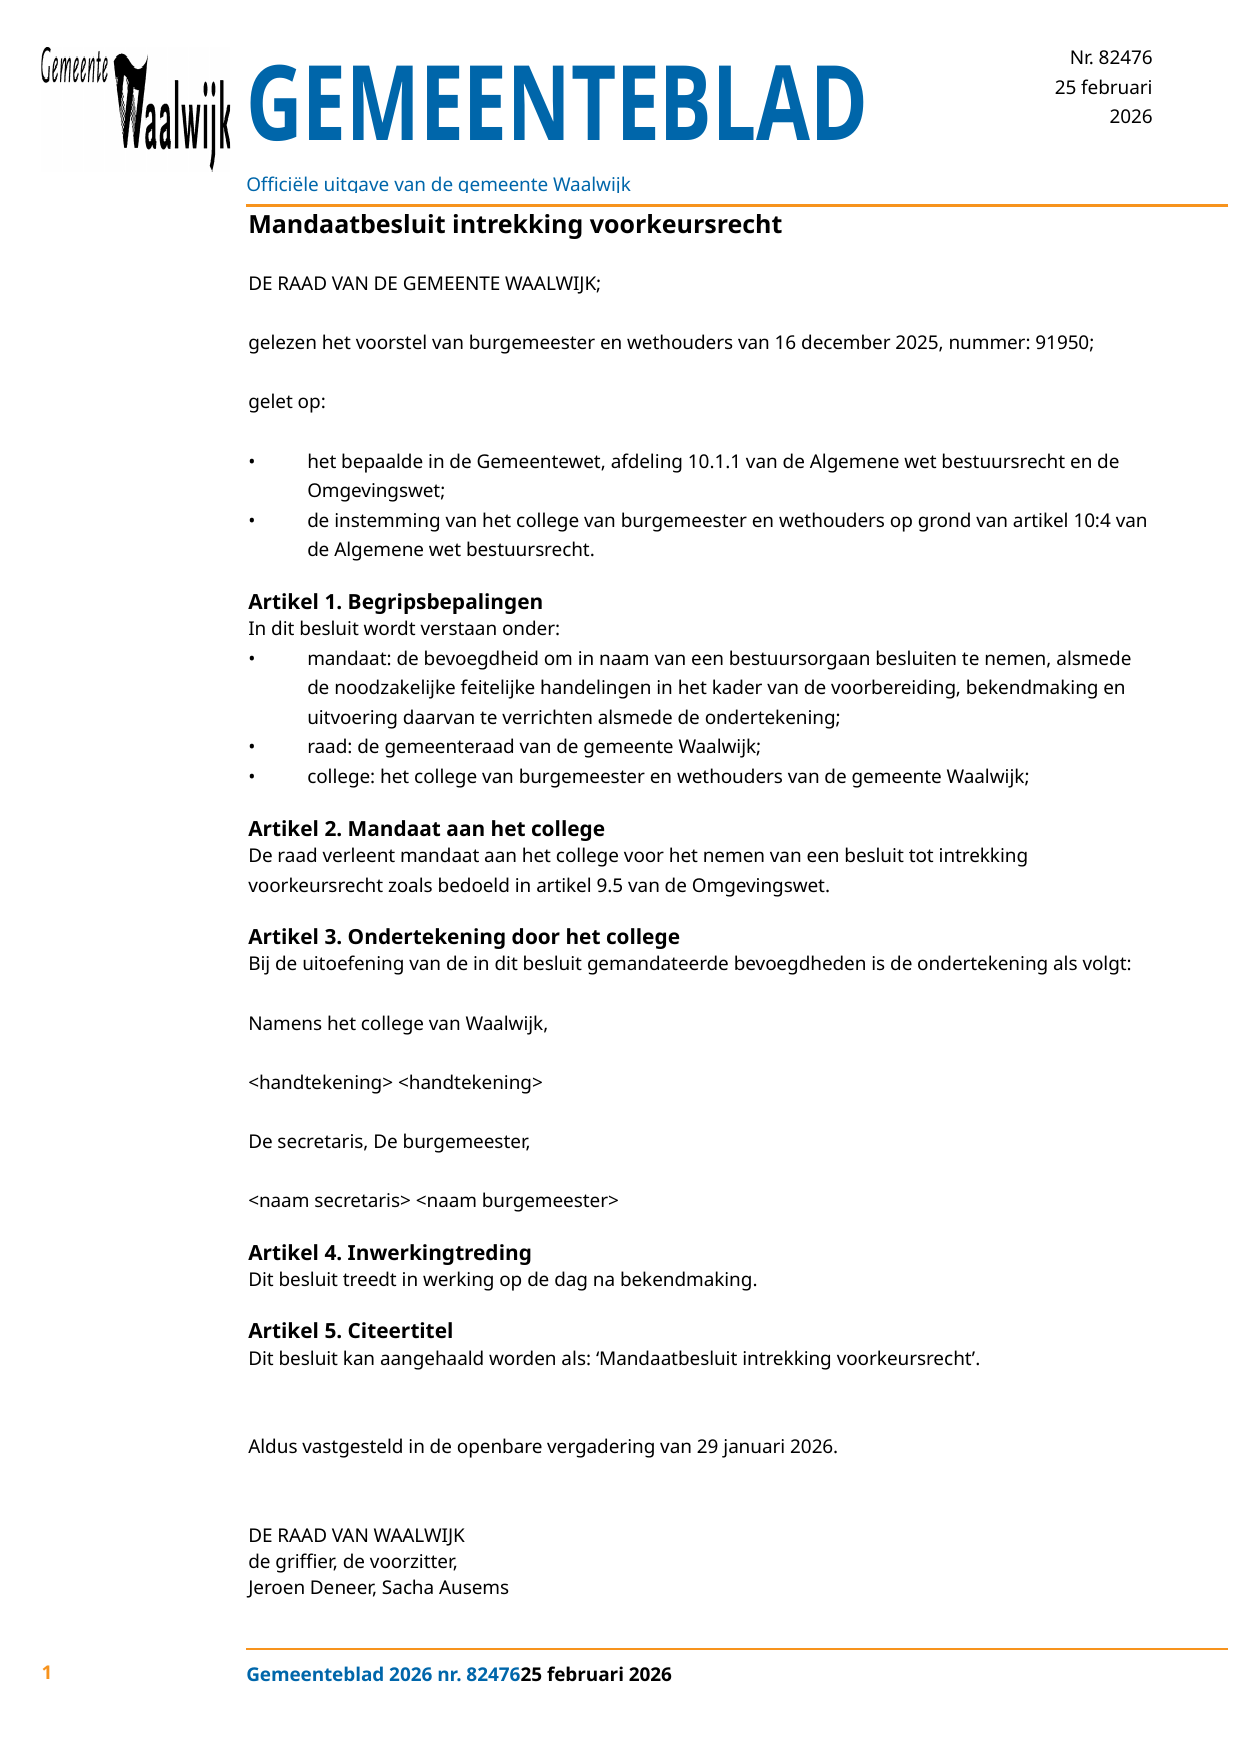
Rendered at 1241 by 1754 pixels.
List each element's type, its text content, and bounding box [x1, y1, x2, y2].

text Artikel 1. Begripsbepalingen [248, 587, 1152, 615]
text Artikel 5. Citeertitel [248, 1317, 1152, 1345]
text <naam secretaris> <naam burgemeester> [248, 1187, 1152, 1213]
text Artikel 3. Ondertekening door het college [248, 922, 1152, 951]
text gelet op: [248, 389, 1152, 414]
text gelezen het voorstel van burgemeester en wethouders van 16 december 2025, nummer: 91950; [248, 329, 1152, 355]
text Bij de uitoefening van de in dit besluit gemandateerde bevoegdheden is de ondertekening als volgt: [248, 951, 1152, 976]
text Dit besluit treedt in werking op de dag na bekendmaking. [248, 1266, 1152, 1292]
text Mandaatbesluit intrekking voorkeursrecht [248, 207, 1152, 241]
list college: het college van burgemeester en wethouders van de gemeente Waalwijk; [248, 763, 1152, 789]
text Aldus vastgesteld in de openbare vergadering van 29 januari 2026. [248, 1434, 1152, 1459]
text Artikel 4. Inwerkingtreding [248, 1238, 1152, 1266]
text De secretaris, De burgemeester, [248, 1128, 1152, 1154]
list raad: de gemeenteraad van de gemeente Waalwijk; [248, 734, 1152, 759]
text DE RAAD VAN DE GEMEENTE WAALWIJK; [248, 270, 1152, 296]
text Jeroen Deneer, Sacha Ausems [248, 1574, 1152, 1600]
text Dit besluit kan aangehaald worden als: ‘Mandaatbesluit intrekking voorkeursrecht’. [248, 1345, 1152, 1371]
text <handtekening> <handtekening> [248, 1069, 1152, 1095]
text In dit besluit wordt verstaan onder: [248, 615, 1152, 641]
list mandaat: de bevoegdheid om in naam van een bestuursorgaan besluiten te nemen, alsmede de noodzakelijke feitelijke handelingen in het kader van de voorbereiding, bekendmaking en uitvoering daarvan te verrichten alsmede de ondertekening; [248, 645, 1152, 730]
text de griffier, de voorzitter, [248, 1548, 1152, 1574]
picture [41, 47, 231, 172]
text Artikel 2. Mandaat aan het college [248, 814, 1152, 842]
text Namens het college van Waalwijk, [248, 1010, 1152, 1036]
text DE RAAD VAN WAALWIJK [248, 1522, 1152, 1548]
list de instemming van het college van burgemeester en wethouders op grond van artikel 10:4 van de Algemene wet bestuursrecht. [248, 507, 1152, 562]
list het bepaalde in de Gemeentewet, afdeling 10.1.1 van de Algemene wet bestuursrecht en de Omgevingswet; [248, 448, 1152, 503]
text De raad verleent mandaat aan het college voor het nemen van een besluit tot intrekking voorkeursrecht zoals bedoeld in artikel 9.5 van de Omgevingswet. [248, 842, 1152, 897]
